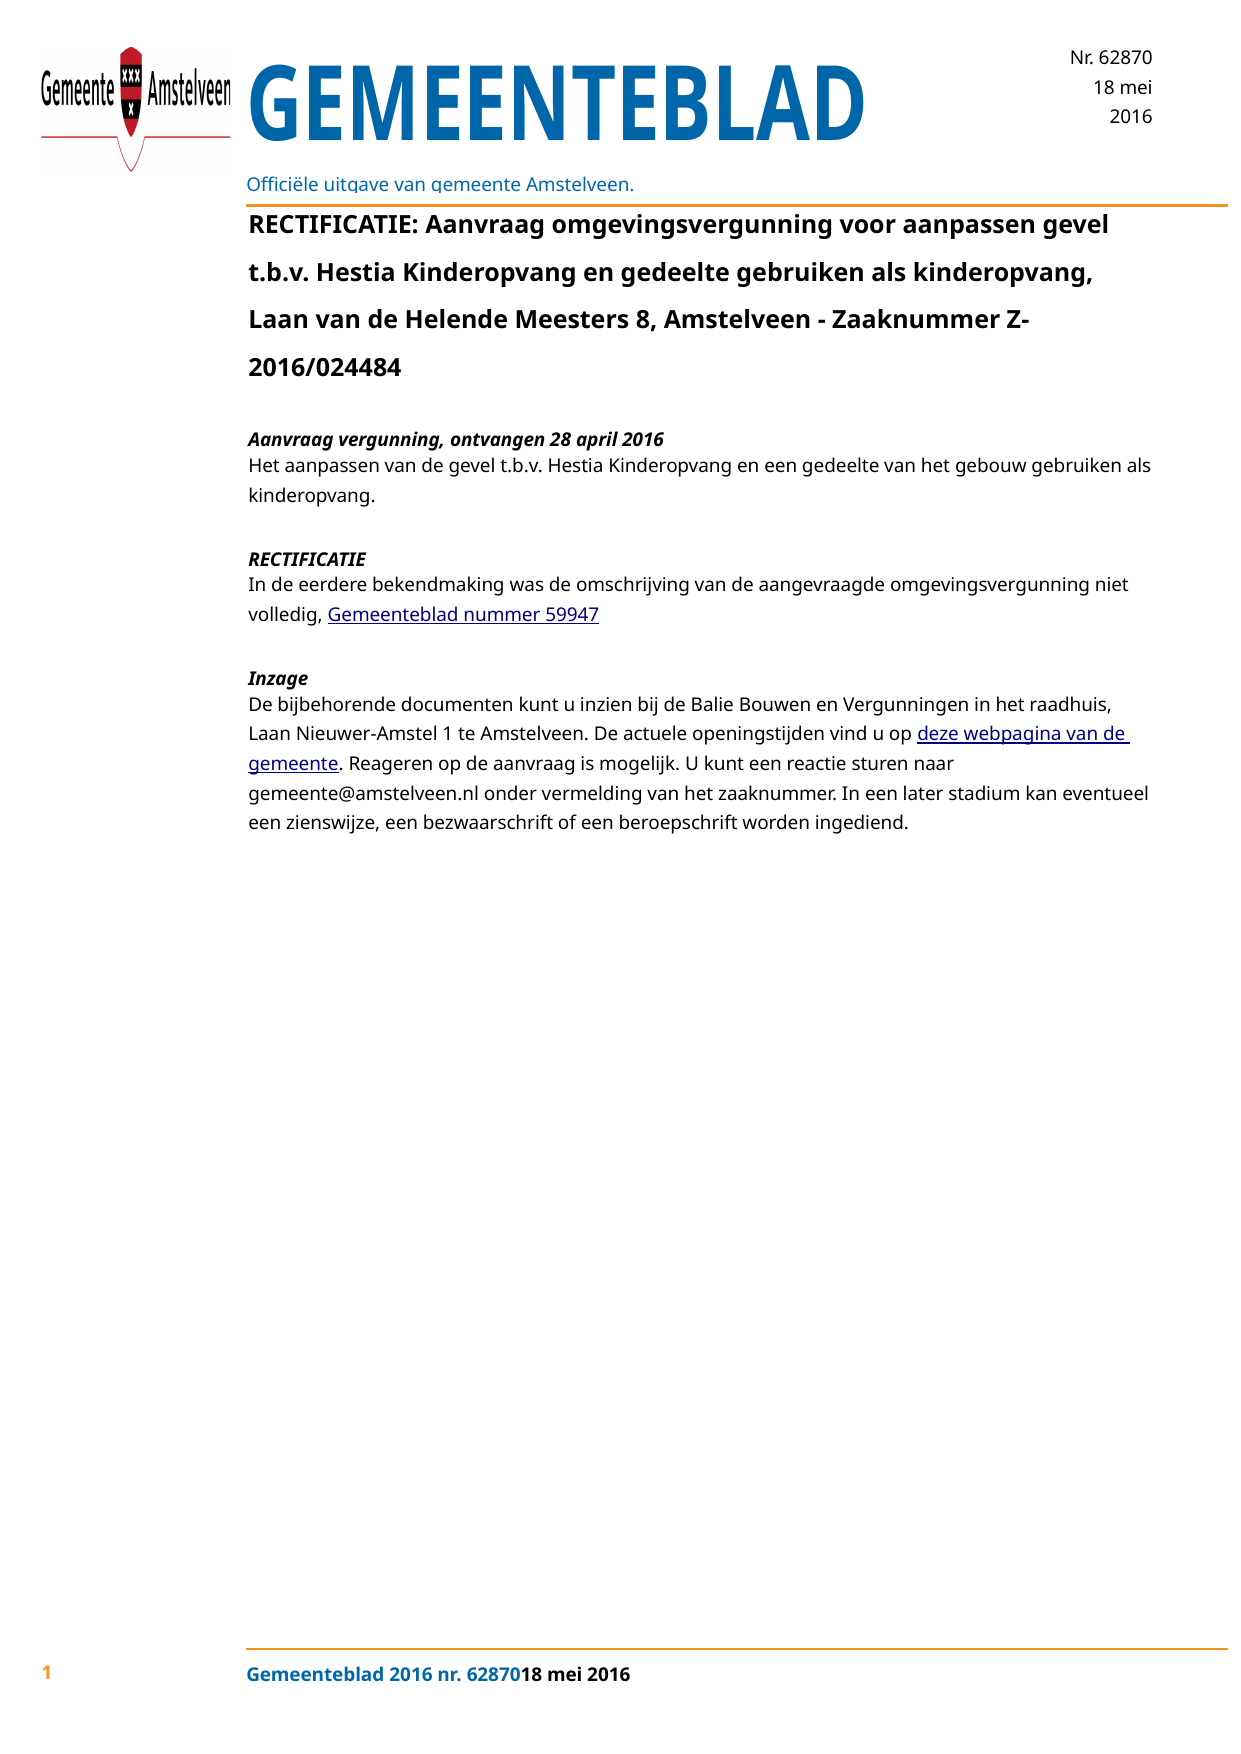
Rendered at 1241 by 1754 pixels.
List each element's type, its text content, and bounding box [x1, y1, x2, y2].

text Inzage [248, 665, 1152, 691]
picture [41, 47, 231, 172]
text RECTIFICATIE: Aanvraag omgevingsvergunning voor aanpassen gevel t.b.v. Hestia Kinderopvang en gedeelte gebruiken als kinderopvang, Laan van de Helende Meesters 8, Amstelveen - Zaaknummer Z-2016/024484 [248, 207, 1152, 384]
text RECTIFICATIE [248, 546, 1152, 572]
text Aanvraag vergunning, ontvangen 28 april 2016 [248, 427, 1152, 452]
text In de eerdere bekendmaking was de omschrijving van de aangevraagde omgevingsvergunning niet volledig, Gemeenteblad nummer 59947 [248, 572, 1152, 627]
text Het aanpassen van de gevel t.b.v. Hestia Kinderopvang en een gedeelte van het gebouw gebruiken als kinderopvang. [248, 452, 1152, 508]
text De bijbehorende documenten kunt u inzien bij de Balie Bouwen en Vergunningen in het raadhuis, Laan Nieuwer-Amstel 1 te Amstelveen. De actuele openingstijden vind u op deze webpagina van de gemeente. Reageren op de aanvraag is mogelijk. U kunt een reactie sturen naar gemeente@amstelveen.nl onder vermelding van het zaaknummer. In een later stadium kan eventueel een zienswijze, een bezwaarschrift of een beroepschrift worden ingediend. [248, 691, 1152, 835]
